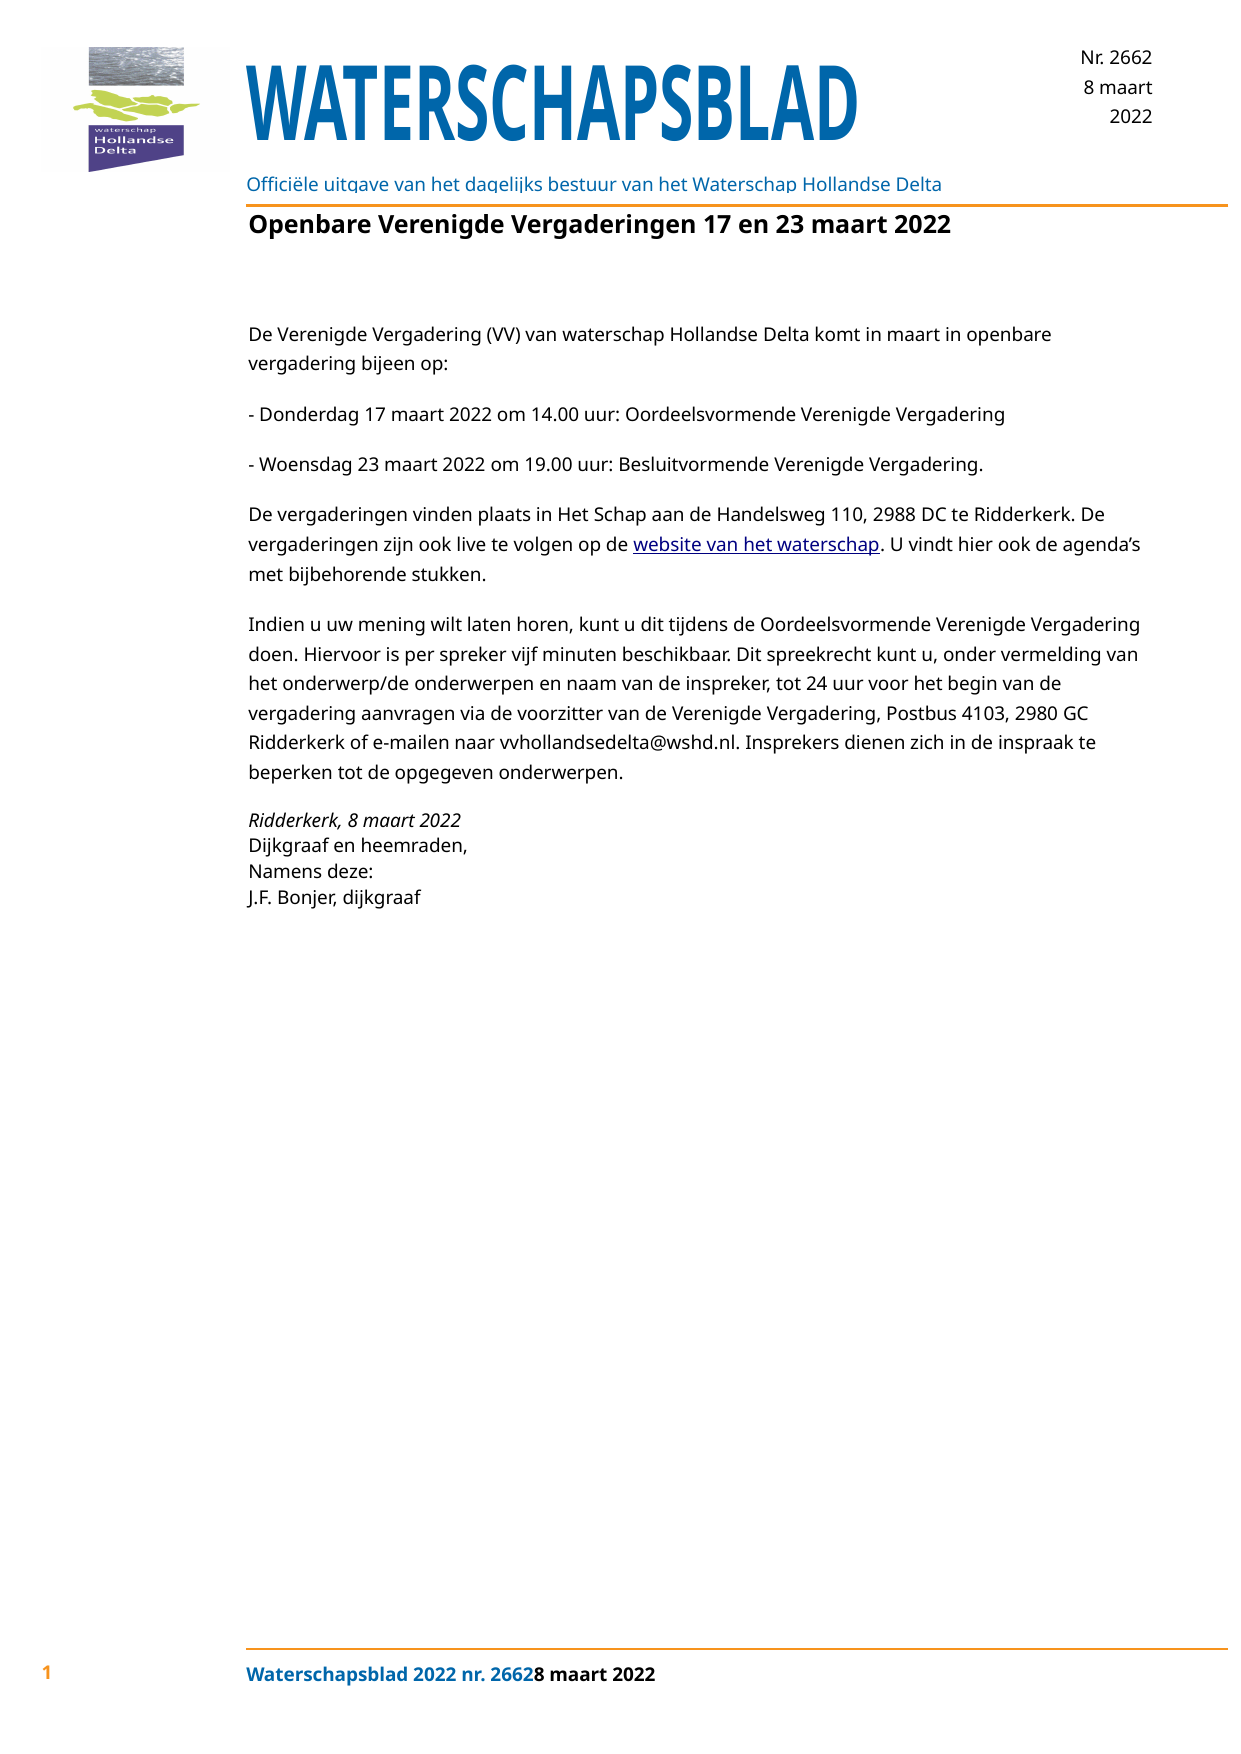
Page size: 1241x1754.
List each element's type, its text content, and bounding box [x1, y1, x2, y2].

text - Donderdag 17 maart 2022 om 14.00 uur: Oordeelsvormende Verenigde Vergadering [248, 401, 1152, 426]
text De vergaderingen vinden plaats in Het Schap aan de Handelsweg 110, 2988 DC te Ridderkerk. De vergaderingen zijn ook live te volgen op de website van het waterschap. U vindt hier ook de agenda’s met bijbehorende stukken. [248, 502, 1152, 586]
text Openbare Verenigde Vergaderingen 17 en 23 maart 2022 [248, 207, 1152, 241]
text - Woensdag 23 maart 2022 om 19.00 uur: Besluitvormende Verenigde Vergadering. [248, 451, 1152, 477]
text Namens deze: [248, 858, 1152, 884]
text Dijkgraaf en heemraden, [248, 833, 1152, 858]
text J.F. Bonjer, dijkgraaf [248, 884, 1152, 910]
text De Verenigde Vergadering (VV) van waterschap Hollandse Delta komt in maart in openbare vergadering bijeen op: [248, 321, 1152, 376]
text Indien u uw mening wilt laten horen, kunt u dit tijdens de Oordeelsvormende Verenigde Vergadering doen. Hiervoor is per spreker vijf minuten beschikbaar. Dit spreekrecht kunt u, onder vermelding van het onderwerp/de onderwerpen en naam van de inspreker, tot 24 uur voor het begin van de vergadering aanvragen via de voorzitter van de Verenigde Vergadering, Postbus 4103, 2980 GC Ridderkerk of e-mailen naar vvhollandsedelta@wshd.nl. Insprekers dienen zich in de inspraak te beperken tot de opgegeven onderwerpen. [248, 611, 1152, 785]
picture [41, 47, 231, 172]
text Ridderkerk, 8 maart 2022 [248, 807, 1152, 833]
